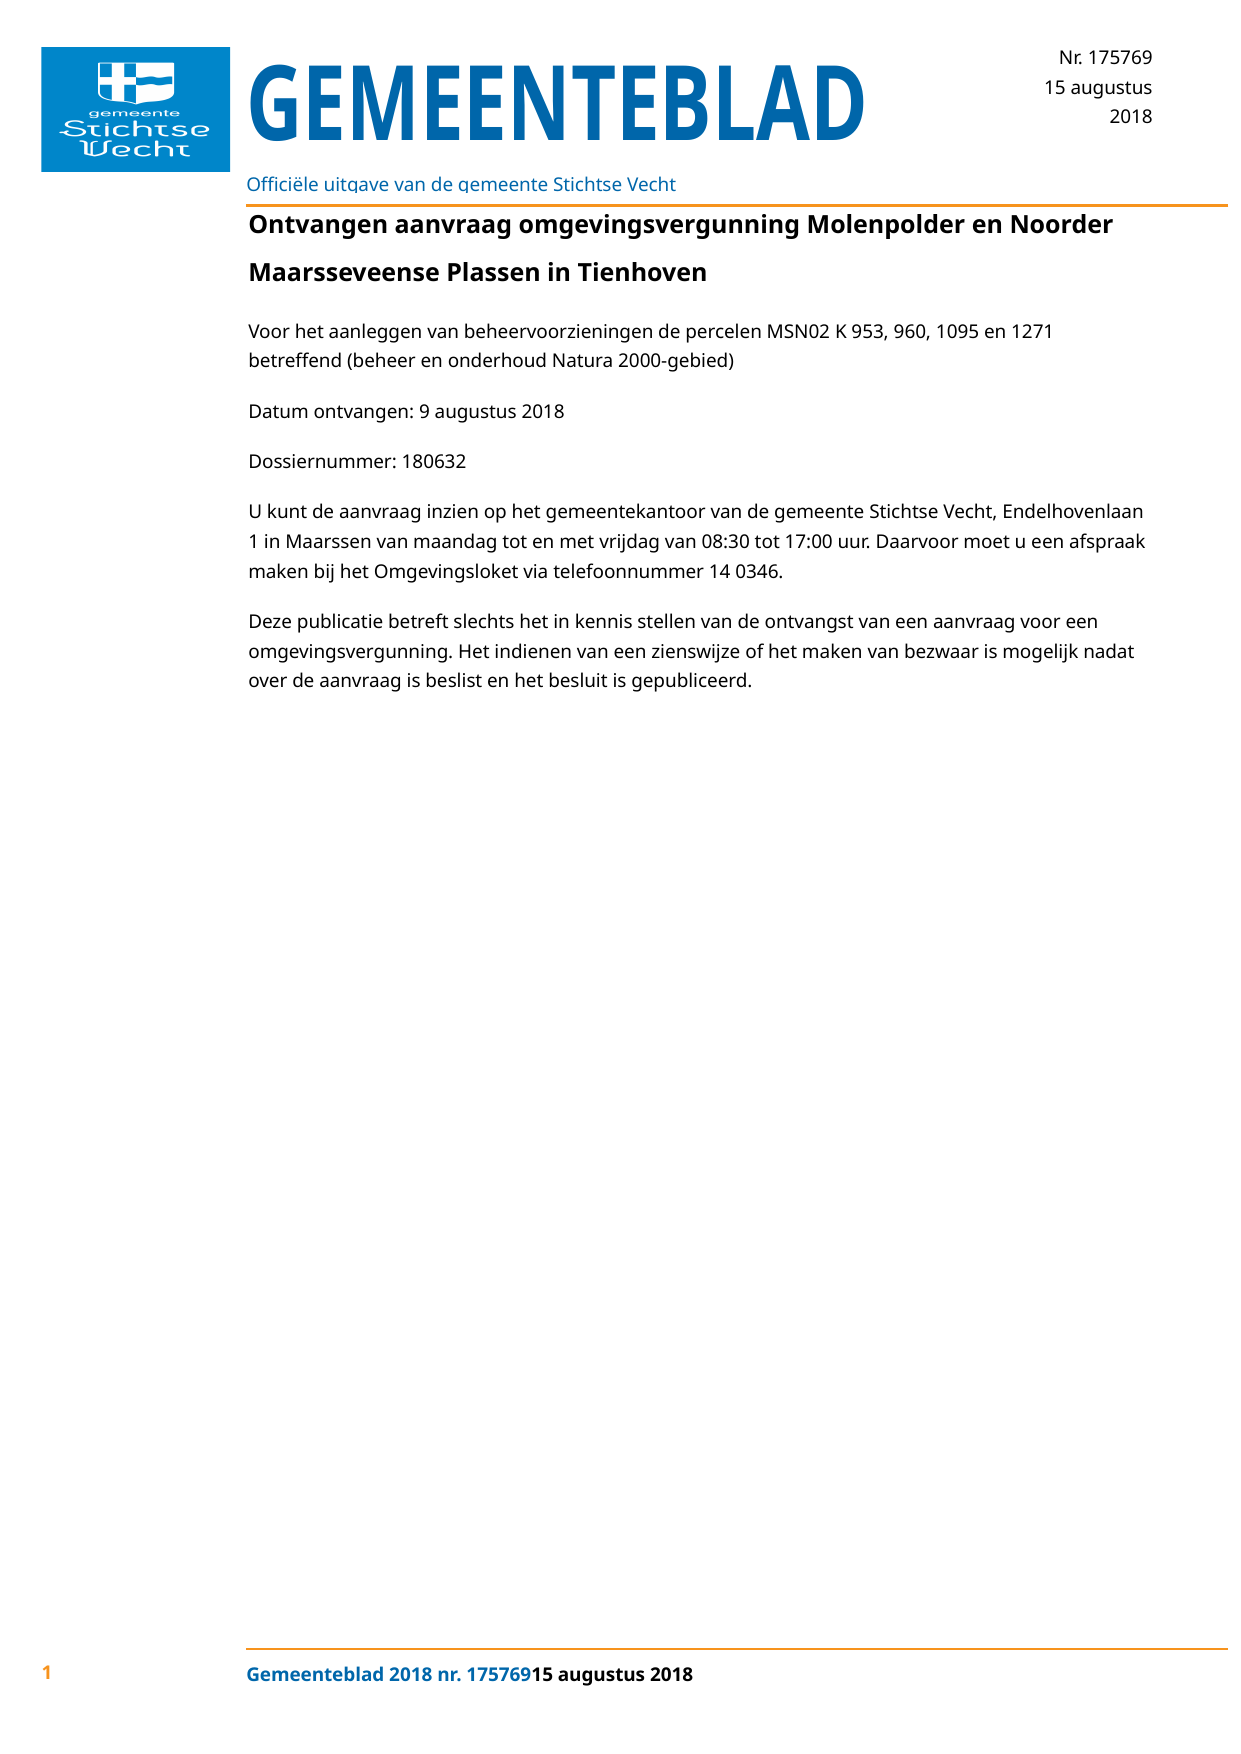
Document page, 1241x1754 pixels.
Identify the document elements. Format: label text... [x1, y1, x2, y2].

picture [137, 63, 174, 103]
text Voor het aanleggen van beheervoorzieningen de percelen MSN02 K 953, 960, 1095 en 1271 betreffend (beheer en onderhoud Natura 2000-gebied) [248, 318, 1152, 373]
text Dossiernummer: 180632 [248, 448, 1152, 474]
text Datum ontvangen: 9 augustus 2018 [248, 398, 1152, 424]
picture [99, 63, 135, 101]
text Deze publicatie betreft slechts het in kennis stellen van de ontvangst van een aanvraag voor een omgevingsvergunning. Het indienen van een zienswijze of het maken van bezwaar is mogelijk nadat over de aanvraag is beslist en het besluit is gepubliceerd. [248, 608, 1152, 693]
text Ontvangen aanvraag omgevingsvergunning Molenpolder en Noorder Maarsseveense Plassen in Tienhoven [248, 207, 1152, 288]
text U kunt de aanvraag inzien op het gemeentekantoor van de gemeente Stichtse Vecht, Endelhovenlaan 1 in Maarssen van maandag tot en met vrijdag van 08:30 tot 17:00 uur. Daarvoor moet u een afspraak maken bij het Omgevingsloket via telefoonnummer 14 0346. [248, 499, 1152, 584]
